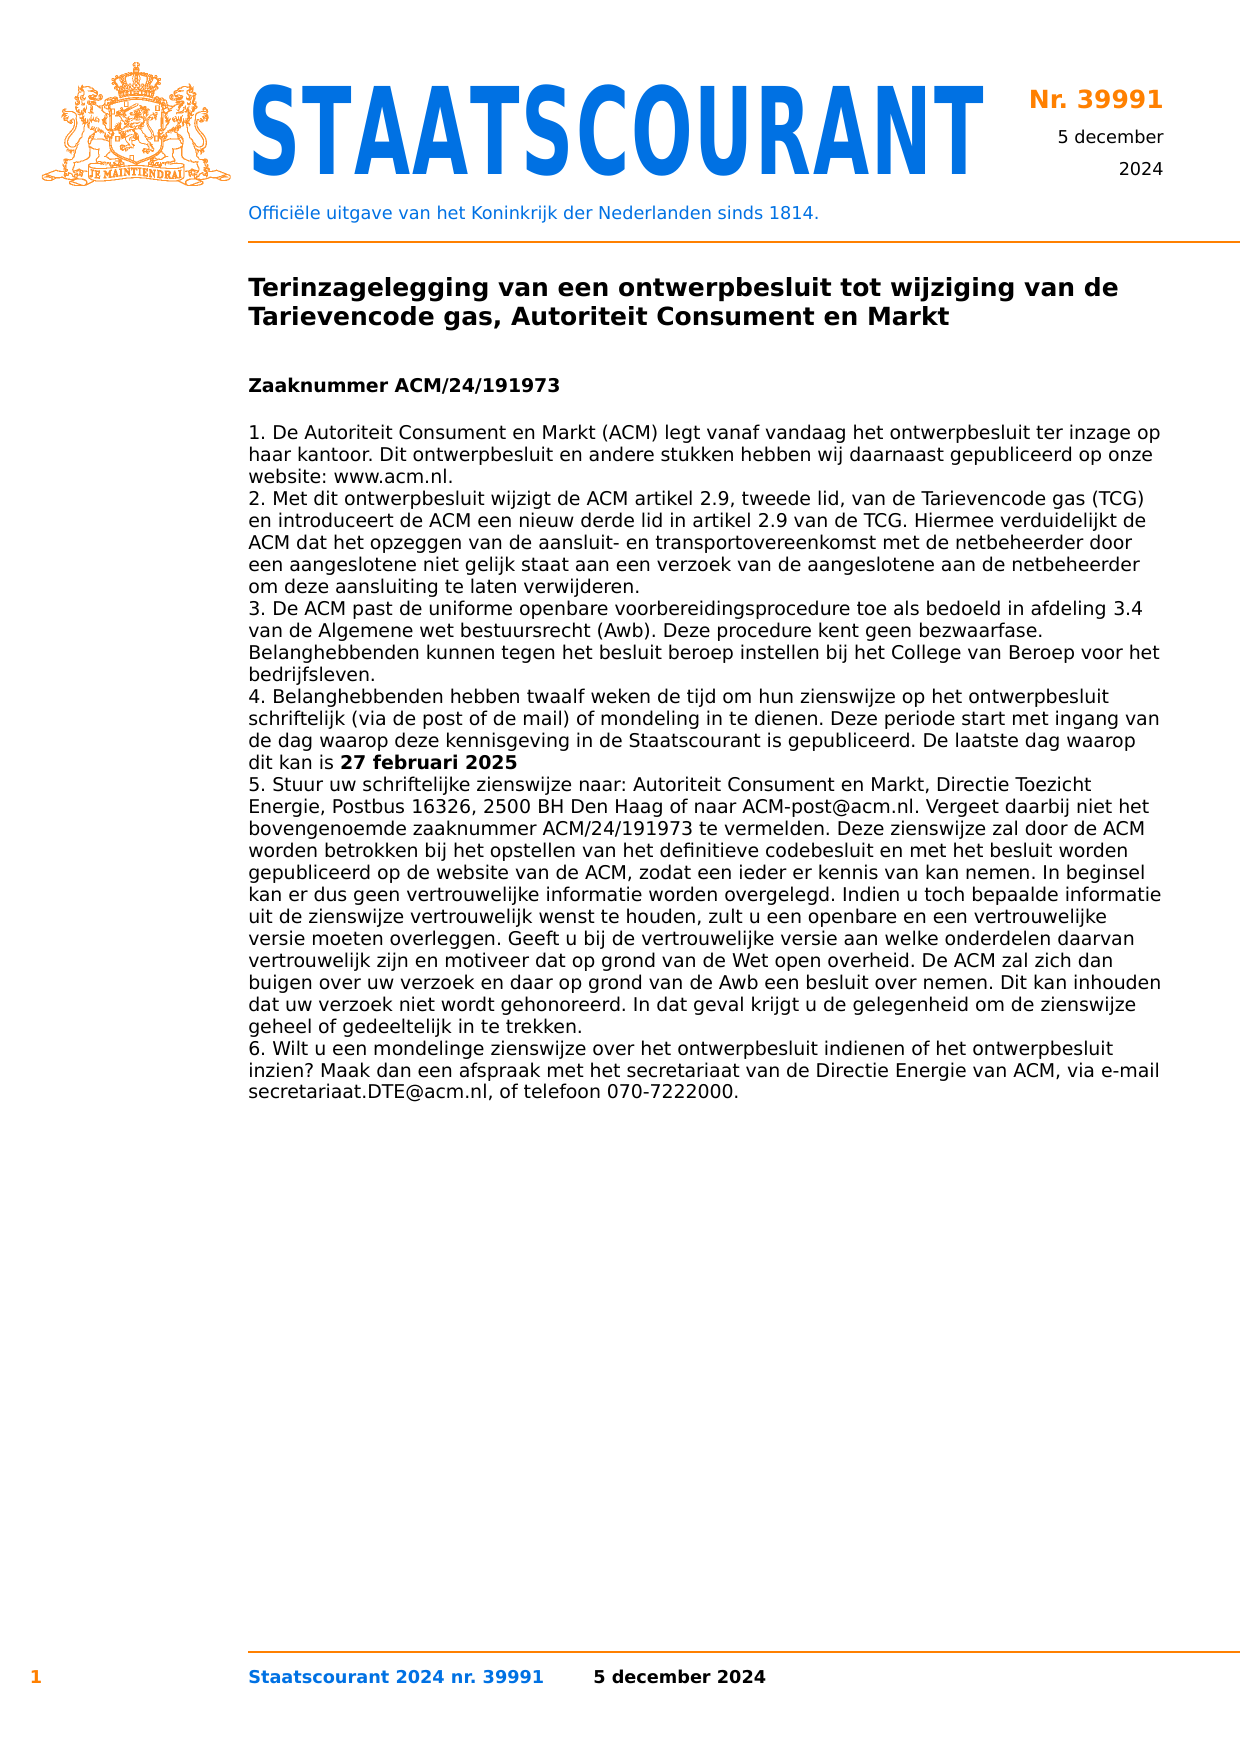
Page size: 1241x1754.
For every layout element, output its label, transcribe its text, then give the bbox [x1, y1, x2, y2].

text 5. Stuur uw schriftelijke zienswijze naar: Autoriteit Consument en Markt, Directie Toezicht Energie, Postbus 16326, 2500 BH Den Haag of naar ACM-post@acm.nl. Vergeet daarbij niet het bovengenoemde zaaknummer ACM/24/191973 te vermelden. Deze zienswijze zal door de ACM worden betrokken bij het opstellen van het definitieve codebesluit en met het besluit worden gepubliceerd op de website van de ACM, zodat een ieder er kennis van kan nemen. In beginsel kan er dus geen vertrouwelijke informatie worden overgelegd. Indien u toch bepaalde informatie uit de zienswijze vertrouwelijk wenst te houden, zult u een openbare en een vertrouwelijke versie moeten overleggen. Geeft u bij de vertrouwelijke versie aan welke onderdelen daarvan vertrouwelijk zijn en motiveer dat op grond van de Wet open overheid. De ACM zal zich dan buigen over uw verzoek en daar op grond van de Awb een besluit over nemen. Dit kan inhouden dat uw verzoek niet wordt gehonoreerd. In dat geval krijgt u de gelegenheid om de zienswijze geheel of gedeeltelijk in te trekken. [248, 774, 1163, 1037]
table_header [25, 62, 248, 241]
subtitle Terinzagelegging van een ontwerpbesluit tot wijziging van de Tarievencode gas, Autoriteit Consument en Markt [248, 273, 1163, 331]
text 4. Belanghebbenden hebben twaalf weken de tijd om hun zienswijze op het ontwerpbesluit schriftelijk (via de post of de mail) of mondeling in te dienen. Deze periode start met ingang van de dag waarop deze kennisgeving in de Staatscourant is gepubliceerd. De laatste dag waarop dit kan is 27 februari 2025 [248, 686, 1163, 774]
table_header Nr. 39991 [998, 62, 1240, 121]
subtitle Zaaknummer ACM/24/191973 [248, 375, 1163, 397]
table_cell 2024 [998, 153, 1240, 203]
text 3. De ACM past de uniforme openbare voorbereidingsprocedure toe als bedoeld in afdeling 3.4 van de Algemene wet bestuursrecht (Awb). Deze procedure kent geen bezwaarfase. Belanghebbenden kunnen tegen het besluit beroep instellen bij het College van Beroep voor het bedrijfsleven. [248, 598, 1163, 686]
table_cell Officiële uitgave van het Koninkrijk der Nederlanden sinds 1814. [248, 203, 1240, 241]
table_header STAATSCOURANT [248, 62, 998, 203]
text 6. Wilt u een mondelinge zienswijze over het ontwerpbesluit indienen of het ontwerpbesluit inzien? Maak dan een afspraak met het secretariaat van de Directie Energie van ACM, via e-mail secretariaat.DTE@acm.nl, of telefoon 070-7222000. [248, 1037, 1163, 1103]
text 1. De Autoriteit Consument en Markt (ACM) legt vanaf vandaag het ontwerpbesluit ter inzage op haar kantoor. Dit ontwerpbesluit en andere stukken hebben wij daarnaast gepubliceerd op onze website: www.acm.nl. [248, 422, 1163, 488]
table_cell 5 december [998, 121, 1240, 153]
picture [41, 62, 231, 186]
text 2. Met dit ontwerpbesluit wijzigt de ACM artikel 2.9, tweede lid, van de Tarievencode gas (TCG) en introduceert de ACM een nieuw derde lid in artikel 2.9 van de TCG. Hiermee verduidelijkt de ACM dat het opzeggen van de aansluit- en transportovereenkomst met de netbeheerder door een aangeslotene niet gelijk staat aan een verzoek van de aangeslotene aan de netbeheerder om deze aansluiting te laten verwijderen. [248, 488, 1163, 598]
